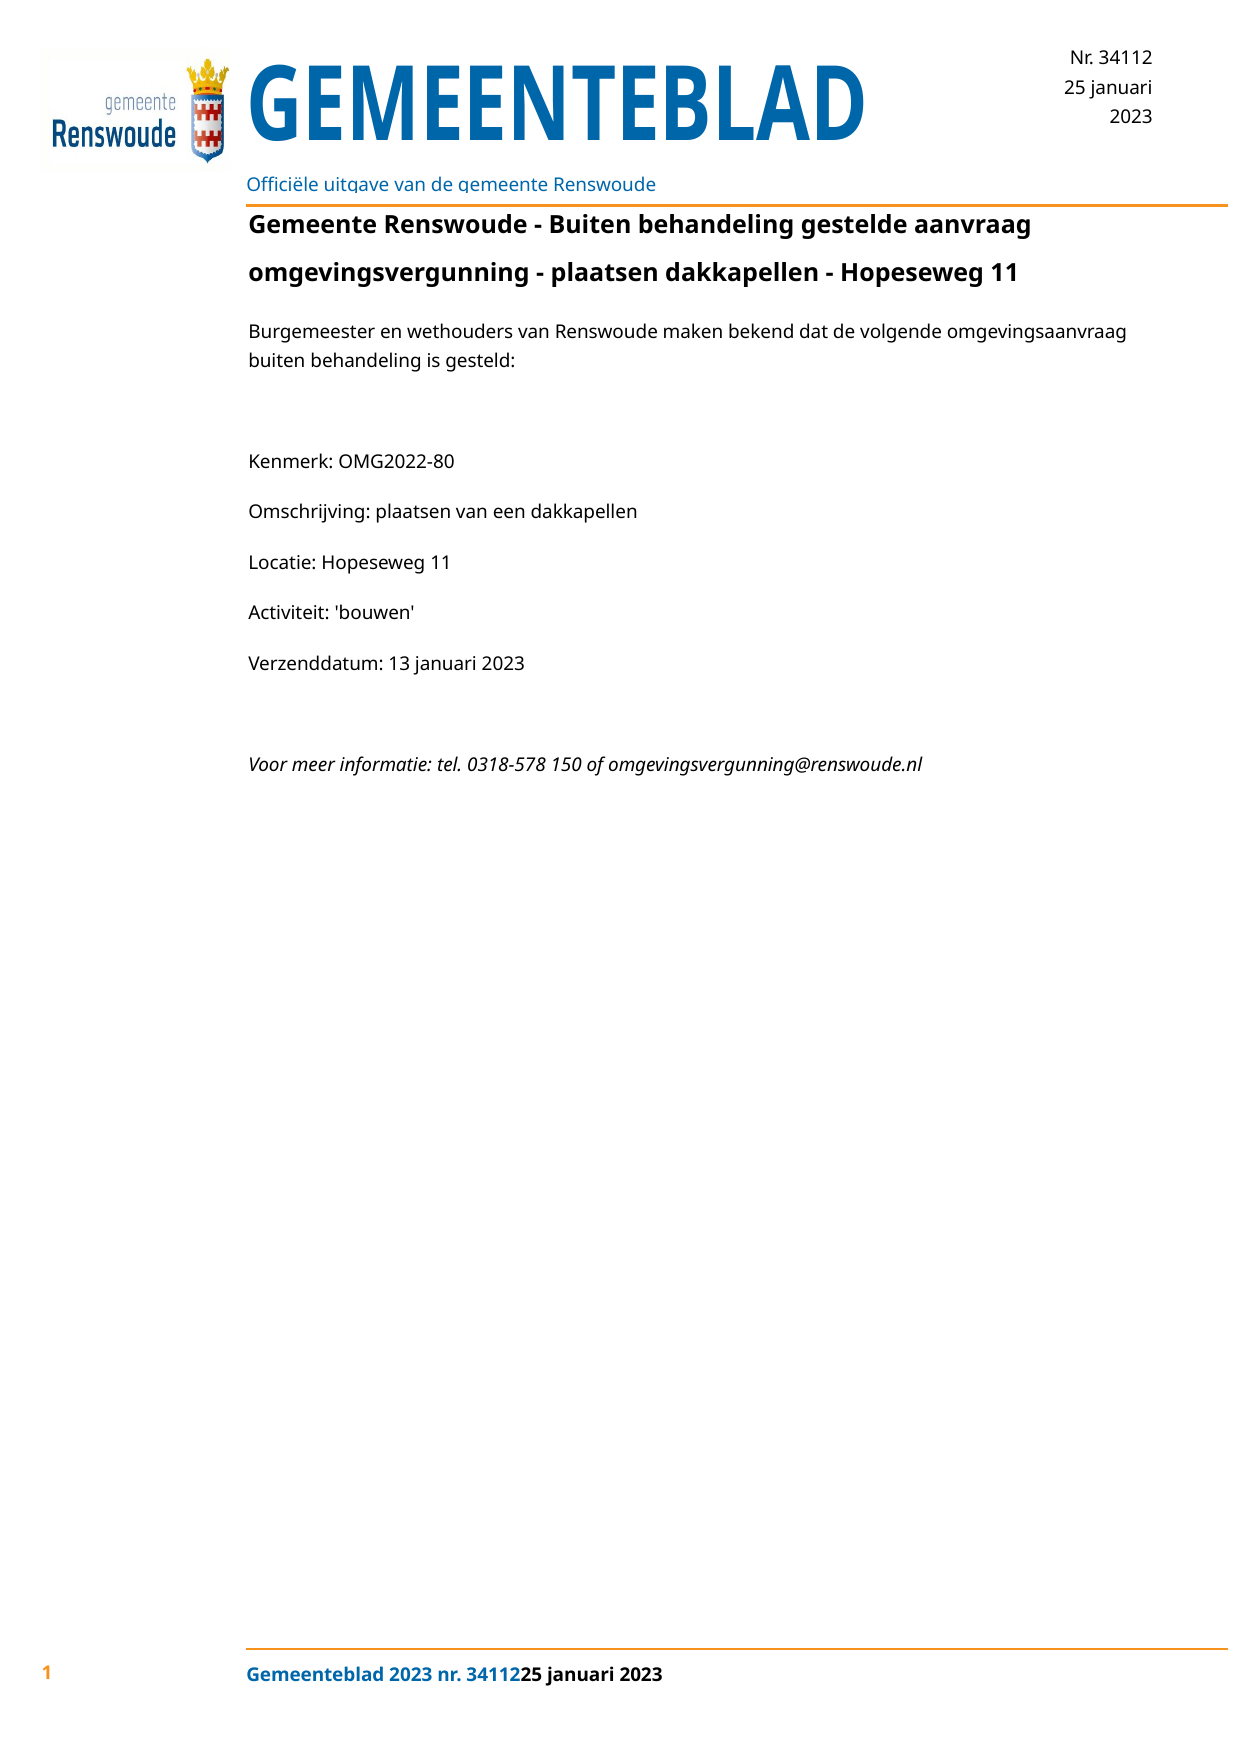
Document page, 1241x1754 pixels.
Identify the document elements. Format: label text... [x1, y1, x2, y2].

text Voor meer informatie: tel. 0318-578 150 of omgevingsvergunning@renswoude.nl [248, 751, 1152, 777]
text Kenmerk: OMG2022-80 [248, 448, 1152, 474]
text Activiteit: 'bouwen' [248, 599, 1152, 625]
text Burgemeester en wethouders van Renswoude maken bekend dat de volgende omgevingsaanvraag buiten behandeling is gesteld: [248, 318, 1152, 373]
text Verzenddatum: 13 januari 2023 [248, 650, 1152, 676]
picture [41, 47, 231, 172]
text Gemeente Renswoude - Buiten behandeling gestelde aanvraag omgevingsvergunning - plaatsen dakkapellen - Hopeseweg 11 [248, 207, 1152, 288]
text Omschrijving: plaatsen van een dakkapellen [248, 499, 1152, 524]
text Locatie: Hopeseweg 11 [248, 549, 1152, 575]
